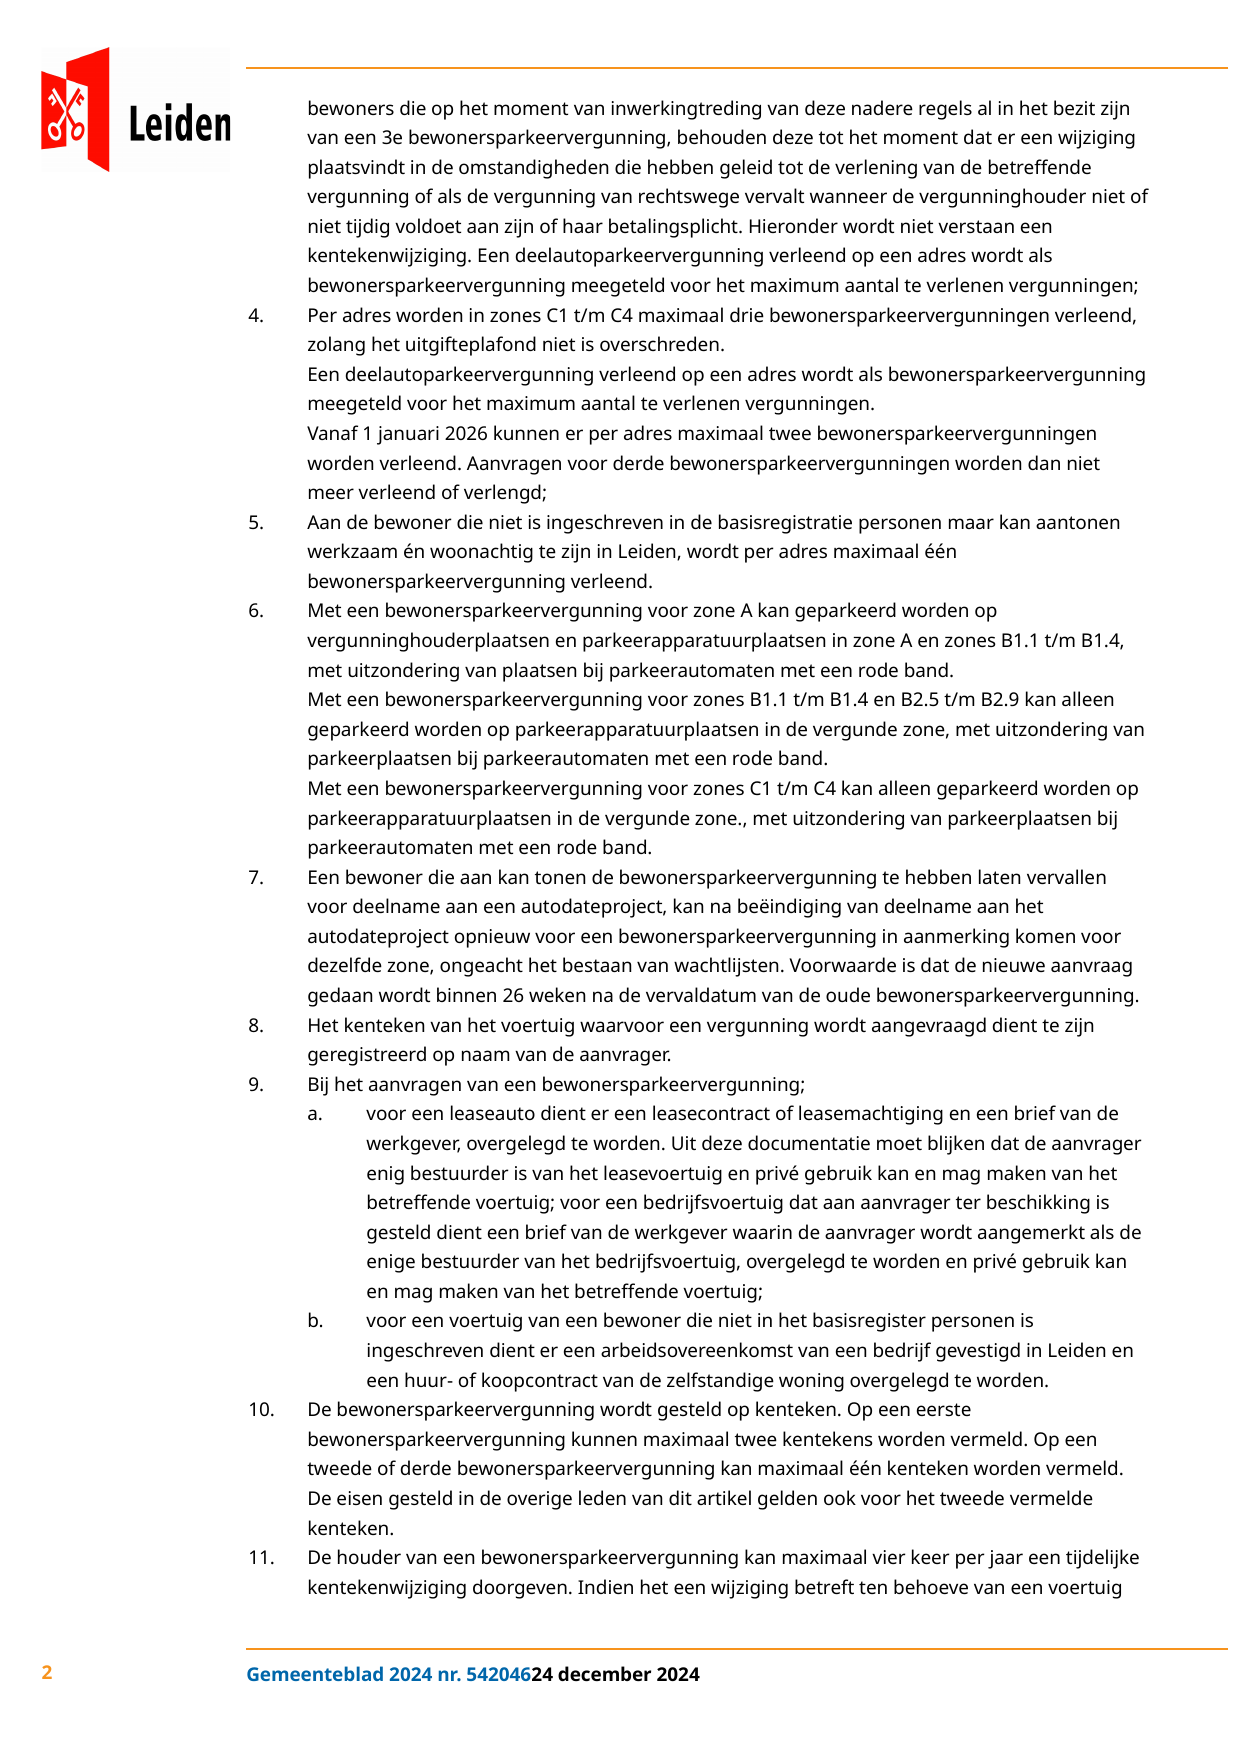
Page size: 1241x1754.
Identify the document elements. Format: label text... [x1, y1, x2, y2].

list De houder van een bewonersparkeervergunning kan maximaal vier keer per jaar een tijdelijke kentekenwijziging doorgeven. Indien het een wijziging betreft ten behoeve van een voertuig [248, 1544, 1152, 1600]
list Met een bewonersparkeervergunning voor zones C1 t/m C4 kan alleen geparkeerd worden op parkeerapparatuurplaatsen in de vergunde zone., met uitzondering van parkeerplaatsen bij parkeerautomaten met een rode band. [248, 775, 1152, 860]
list Per adres worden in zones C1 t/m C4 maximaal drie bewonersparkeervergunningen verleend, zolang het uitgifteplafond niet is overschreden. [248, 302, 1152, 357]
list Vanaf 1 januari 2026 kunnen er per adres maximaal twee bewonersparkeervergunningen worden verleend. Aanvragen voor derde bewonersparkeervergunningen worden dan niet meer verleend of verlengd; [248, 420, 1152, 505]
list Het kenteken van het voertuig waarvoor een vergunning wordt aangevraagd dient te zijn geregistreerd op naam van de aanvrager. [248, 1012, 1152, 1067]
list Met een bewonersparkeervergunning voor zone A kan geparkeerd worden op vergunninghouderplaatsen en parkeerapparatuurplaatsen in zone A en zones B1.1 t/m B1.4, met uitzondering van plaatsen bij parkeerautomaten met een rode band. [248, 598, 1152, 683]
list bewoners die op het moment van inwerkingtreding van deze nadere regels al in het bezit zijn van een 3e bewonersparkeervergunning, behouden deze tot het moment dat er een wijziging plaatsvindt in de omstandigheden die hebben geleid tot de verlening van de betreffende vergunning of als de vergunning van rechtswege vervalt wanneer de vergunninghouder niet of niet tijdig voldoet aan zijn of haar betalingsplicht. Hieronder wordt niet verstaan een kentekenwijziging. Een deelautoparkeervergunning verleend op een adres wordt als bewonersparkeervergunning meegeteld voor het maximum aantal te verlenen vergunningen; [248, 95, 1152, 298]
list Een bewoner die aan kan tonen de bewonersparkeervergunning te hebben laten vervallen voor deelname aan een autodateproject, kan na beëindiging van deelname aan het autodateproject opnieuw voor een bewonersparkeervergunning in aanmerking komen voor dezelfde zone, ongeacht het bestaan van wachtlijsten. Voorwaarde is dat de nieuwe aanvraag gedaan wordt binnen 26 weken na de vervaldatum van de oude bewonersparkeervergunning. [248, 864, 1152, 1008]
list Bij het aanvragen van een bewonersparkeervergunning; [248, 1071, 1152, 1097]
list voor een leaseauto dient er een leasecontract of leasemachtiging en een brief van de werkgever, overgelegd te worden. Uit deze documentatie moet blijken dat de aanvrager enig bestuurder is van het leasevoertuig en privé gebruik kan en mag maken van het betreffende voertuig; voor een bedrijfsvoertuig dat aan aanvrager ter beschikking is gesteld dient een brief van de werkgever waarin de aanvrager wordt aangemerkt als de enige bestuurder van het bedrijfsvoertuig, overgelegd te worden en privé gebruik kan en mag maken van het betreffende voertuig; [307, 1101, 1152, 1304]
list voor een voertuig van een bewoner die niet in het basisregister personen is ingeschreven dient er een arbeidsovereenkomst van een bedrijf gevestigd in Leiden en een huur- of koopcontract van de zelfstandige woning overgelegd te worden. [307, 1308, 1152, 1393]
list Een deelautoparkeervergunning verleend op een adres wordt als bewonersparkeervergunning meegeteld voor het maximum aantal te verlenen vergunningen. [248, 361, 1152, 416]
list Met een bewonersparkeervergunning voor zones B1.1 t/m B1.4 en B2.5 t/m B2.9 kan alleen geparkeerd worden op parkeerapparatuurplaatsen in de vergunde zone, met uitzondering van parkeerplaatsen bij parkeerautomaten met een rode band. [248, 686, 1152, 771]
list De bewonersparkeervergunning wordt gesteld op kenteken. Op een eerste bewonersparkeervergunning kunnen maximaal twee kentekens worden vermeld. Op een tweede of derde bewonersparkeervergunning kan maximaal één kenteken worden vermeld. De eisen gesteld in de overige leden van dit artikel gelden ook voor het tweede vermelde kenteken. [248, 1396, 1152, 1541]
picture [41, 47, 231, 172]
list Aan de bewoner die niet is ingeschreven in de basisregistratie personen maar kan aantonen werkzaam én woonachtig te zijn in Leiden, wordt per adres maximaal één bewonersparkeervergunning verleend. [248, 509, 1152, 594]
